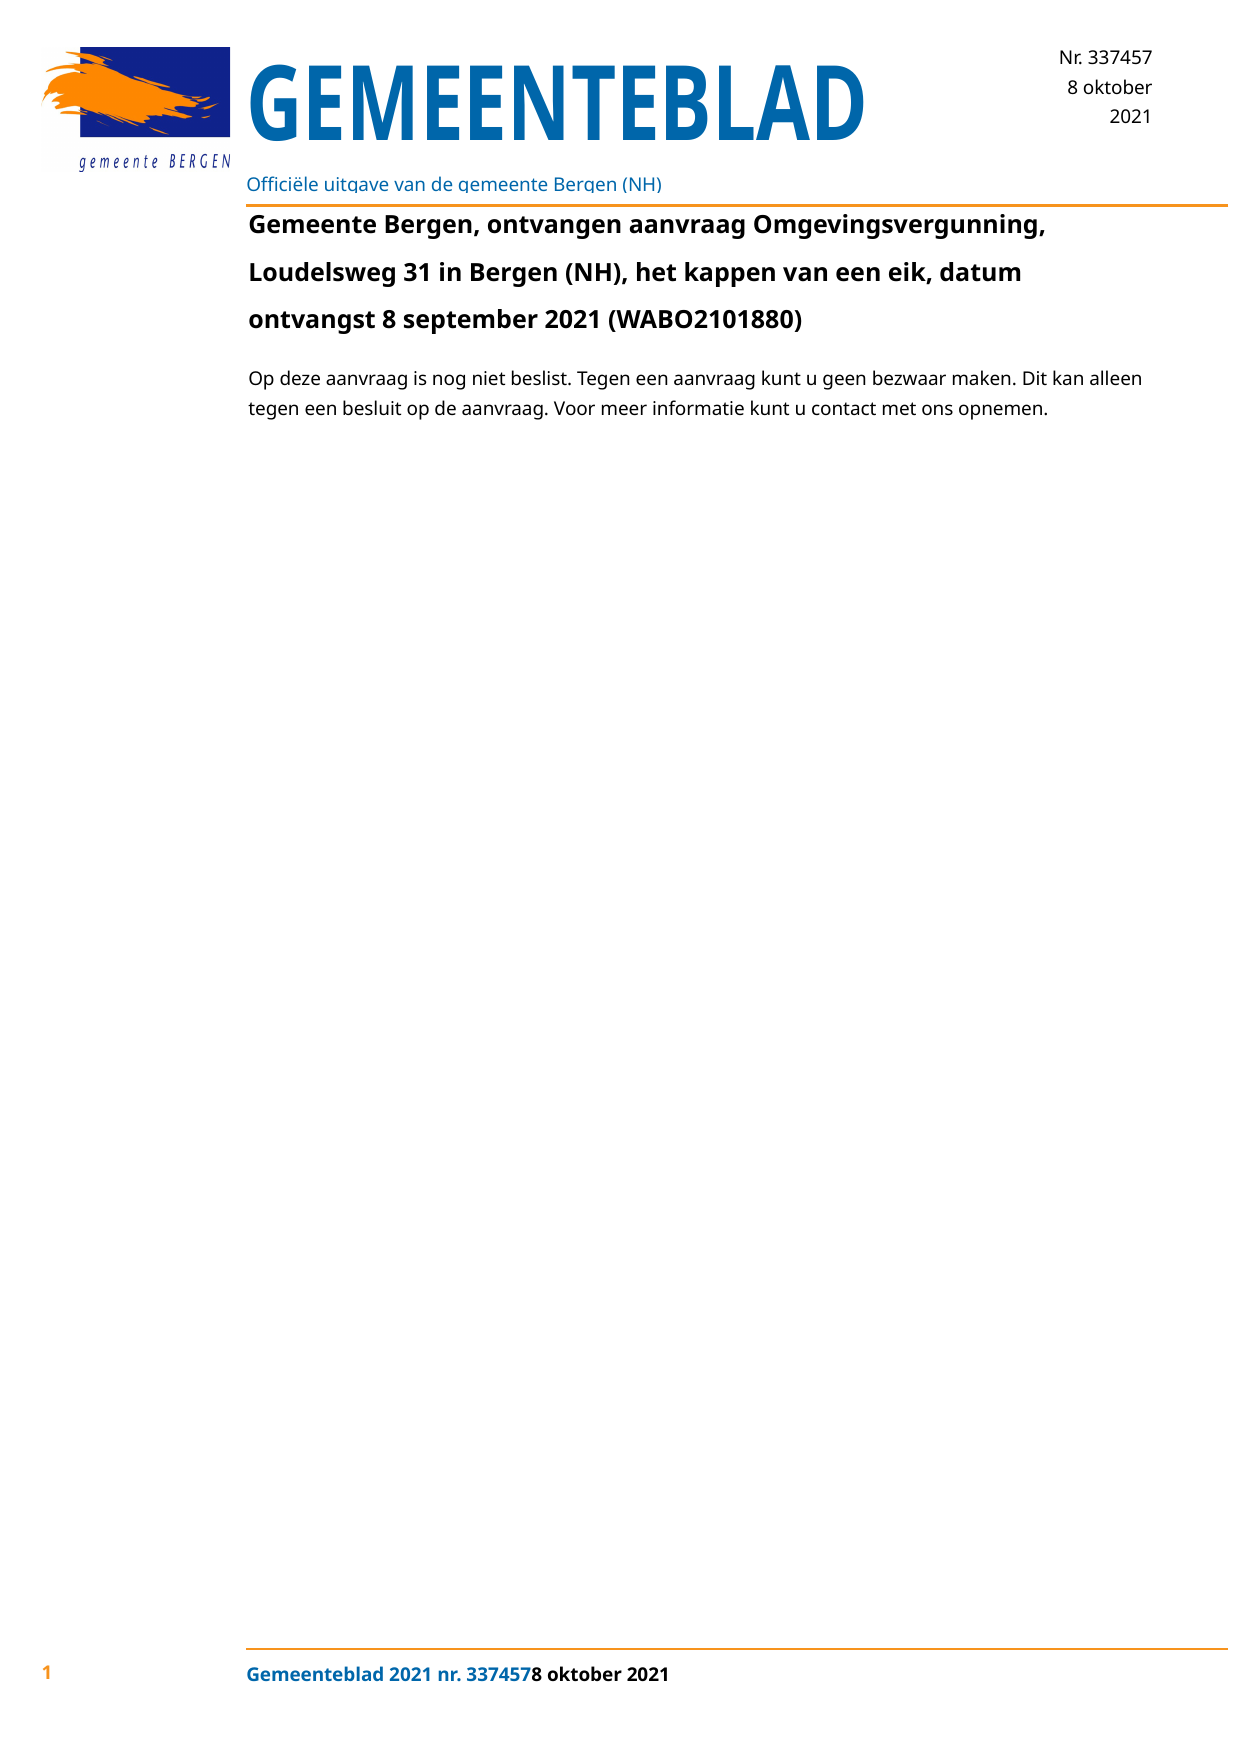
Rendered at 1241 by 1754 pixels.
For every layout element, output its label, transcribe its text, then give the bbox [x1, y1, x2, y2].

picture [41, 47, 231, 172]
text Gemeente Bergen, ontvangen aanvraag Omgevingsvergunning, Loudelsweg 31 in Bergen (NH), het kappen van een eik, datum ontvangst 8 september 2021 (WABO2101880) [248, 207, 1152, 336]
text Op deze aanvraag is nog niet beslist. Tegen een aanvraag kunt u geen bezwaar maken. Dit kan alleen tegen een besluit op de aanvraag. Voor meer informatie kunt u contact met ons opnemen. [248, 366, 1152, 421]
